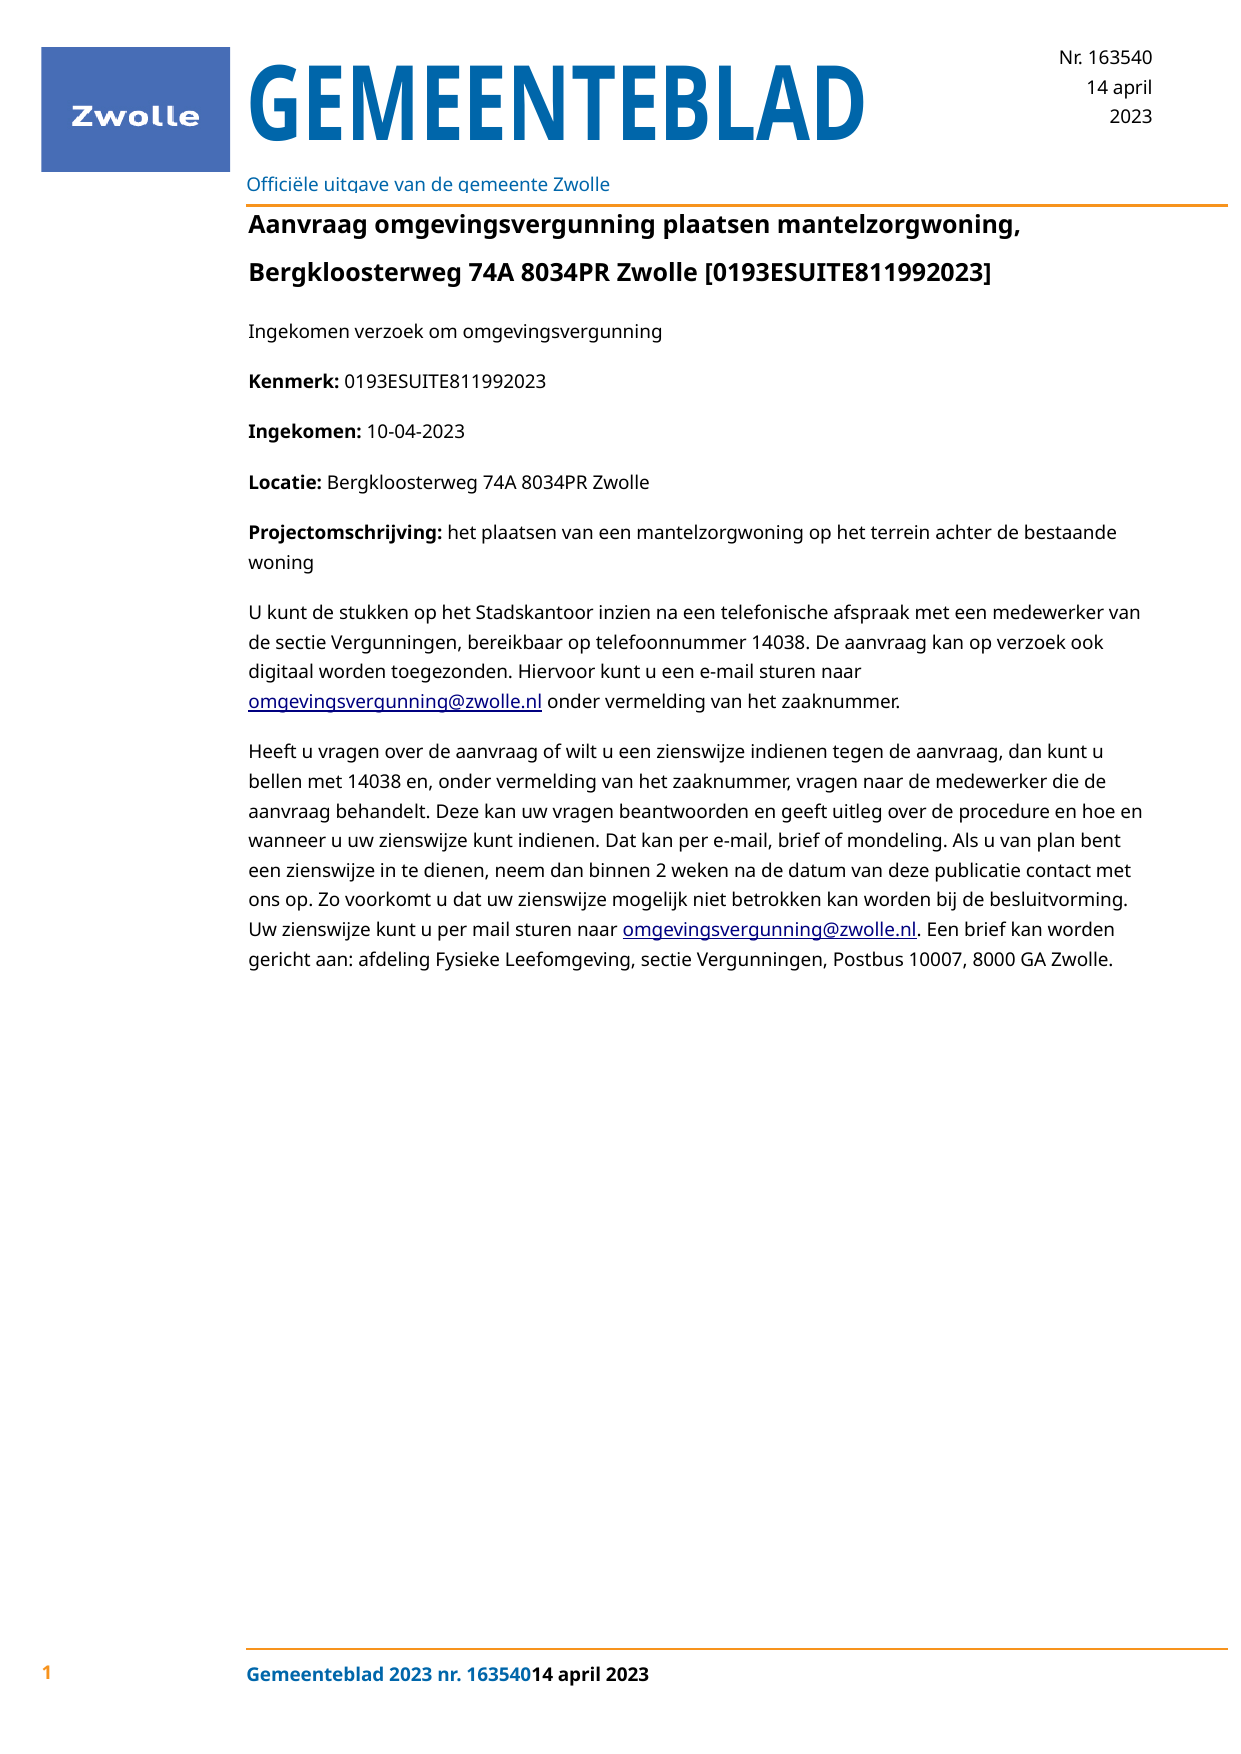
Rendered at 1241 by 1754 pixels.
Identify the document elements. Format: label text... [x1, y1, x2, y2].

picture [41, 47, 231, 172]
text Locatie: Bergkloosterweg 74A 8034PR Zwolle [248, 469, 1152, 495]
text Heeft u vragen over de aanvraag of wilt u een zienswijze indienen tegen de aanvraag, dan kunt u bellen met 14038 en, onder vermelding van het zaaknummer, vragen naar de medewerker die de aanvraag behandelt. Deze kan uw vragen beantwoorden en geeft uitleg over de procedure en hoe en wanneer u uw zienswijze kunt indienen. Dat kan per e-mail, brief of mondeling. Als u van plan bent een zienswijze in te dienen, neem dan binnen 2 weken na de datum van deze publicatie contact met ons op. Zo voorkomt u dat uw zienswijze mogelijk niet betrokken kan worden bij de besluitvorming. Uw zienswijze kunt u per mail sturen naar omgevingsvergunning@zwolle.nl. Een brief kan worden gericht aan: afdeling Fysieke Leefomgeving, sectie Vergunningen, Postbus 10007, 8000 GA Zwolle. [248, 739, 1152, 972]
text Kenmerk: 0193ESUITE811992023 [248, 368, 1152, 394]
text Ingekomen verzoek om omgevingsvergunning [248, 318, 1152, 344]
text Aanvraag omgevingsvergunning plaatsen mantelzorgwoning, Bergkloosterweg 74A 8034PR Zwolle [0193ESUITE811992023] [248, 207, 1152, 288]
text Ingekomen: 10-04-2023 [248, 419, 1152, 444]
text U kunt de stukken op het Stadskantoor inzien na een telefonische afspraak met een medewerker van de sectie Vergunningen, bereikbaar op telefoonnummer 14038. De aanvraag kan op verzoek ook digitaal worden toegezonden. Hiervoor kunt u een e-mail sturen naar omgevingsvergunning@zwolle.nl onder vermelding van het zaaknummer. [248, 599, 1152, 714]
text Projectomschrijving: het plaatsen van een mantelzorgwoning op het terrein achter de bestaande woning [248, 519, 1152, 575]
